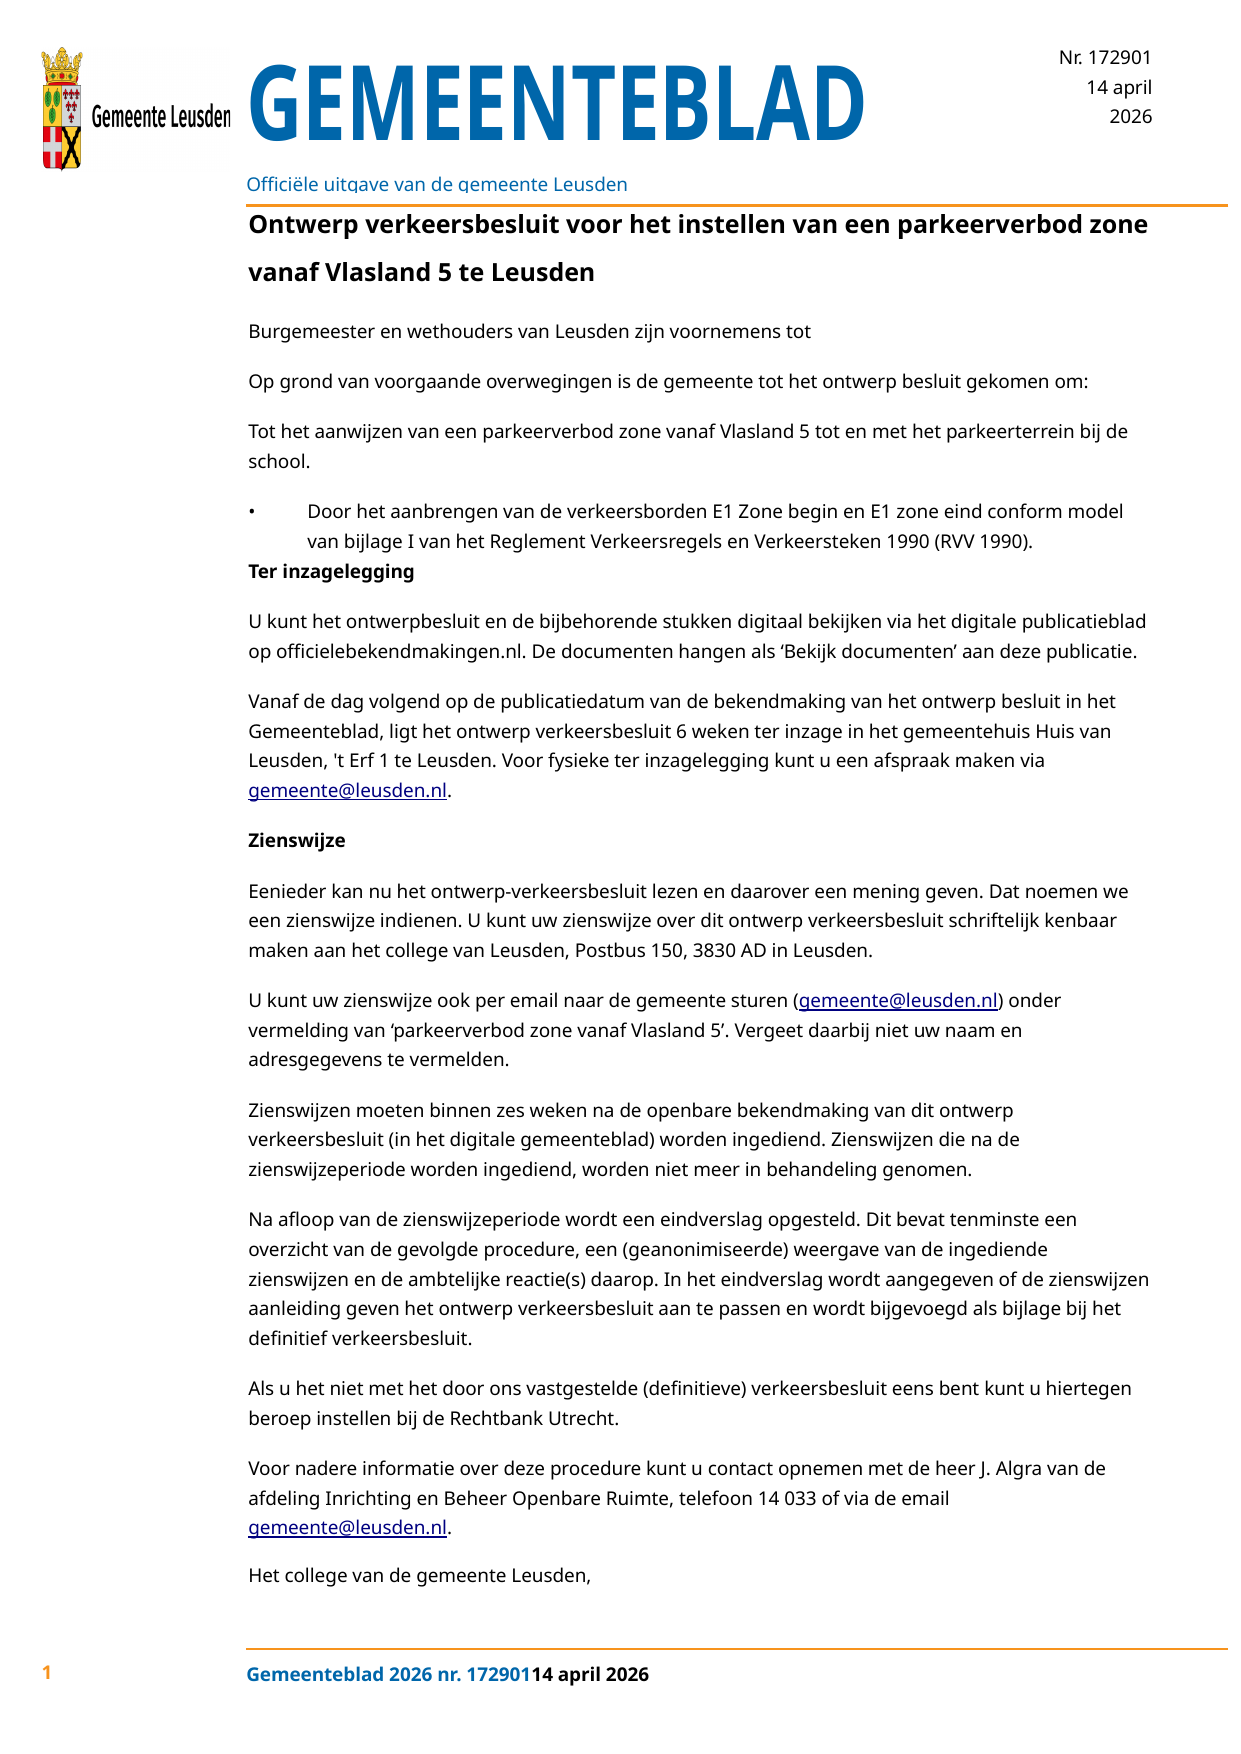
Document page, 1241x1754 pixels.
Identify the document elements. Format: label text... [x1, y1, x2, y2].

text Eenieder kan nu het ontwerp-verkeersbesluit lezen en daarover een mening geven. Dat noemen we een zienswijze indienen. U kunt uw zienswijze over dit ontwerp verkeersbesluit schriftelijk kenbaar maken aan het college van Leusden, Postbus 150, 3830 AD in Leusden. [248, 878, 1152, 963]
text Na afloop van de zienswijzeperiode wordt een eindverslag opgesteld. Dit bevat tenminste een overzicht van de gevolgde procedure, een (geanonimiseerde) weergave van de ingediende zienswijzen en de ambtelijke reactie(s) daarop. In het eindverslag wordt aangegeven of de zienswijzen aanleiding geven het ontwerp verkeersbesluit aan te passen en wordt bijgevoegd als bijlage bij het definitief verkeersbesluit. [248, 1207, 1152, 1351]
picture [41, 47, 231, 172]
text Voor nadere informatie over deze procedure kunt u contact opnemen met de heer J. Algra van de afdeling Inrichting en Beheer Openbare Ruimte, telefoon 14 033 of via de email gemeente@leusden.nl. [248, 1455, 1152, 1540]
text Het college van de gemeente Leusden, [248, 1562, 1152, 1588]
text Ter inzagelegging [248, 558, 1152, 584]
text Op grond van voorgaande overwegingen is de gemeente tot het ontwerp besluit gekomen om: [248, 368, 1152, 394]
text Zienswijze [248, 827, 1152, 853]
text Burgemeester en wethouders van Leusden zijn voornemens tot [248, 318, 1152, 344]
list Door het aanbrengen van de verkeersborden E1 Zone begin en E1 zone eind conform model van bijlage I van het Reglement Verkeersregels en Verkeersteken 1990 (RVV 1990). [248, 499, 1152, 554]
text U kunt het ontwerpbesluit en de bijbehorende stukken digitaal bekijken via het digitale publicatieblad op officielebekendmakingen.nl. De documenten hangen als ‘Bekijk documenten’ aan deze publicatie. [248, 608, 1152, 664]
text Zienswijzen moeten binnen zes weken na de openbare bekendmaking van dit ontwerp verkeersbesluit (in het digitale gemeenteblad) worden ingediend. Zienswijzen die na de zienswijzeperiode worden ingediend, worden niet meer in behandeling genomen. [248, 1097, 1152, 1182]
text Als u het niet met het door ons vastgestelde (definitieve) verkeersbesluit eens bent kunt u hiertegen beroep instellen bij de Rechtbank Utrecht. [248, 1375, 1152, 1431]
text U kunt uw zienswijze ook per email naar de gemeente sturen (gemeente@leusden.nl) onder vermelding van ‘parkeerverbod zone vanaf Vlasland 5’. Vergeet daarbij niet uw naam en adresgegevens te vermelden. [248, 987, 1152, 1072]
text Ontwerp verkeersbesluit voor het instellen van een parkeerverbod zone vanaf Vlasland 5 te Leusden [248, 207, 1152, 288]
text Vanaf de dag volgend op de publicatiedatum van de bekendmaking van het ontwerp besluit in het Gemeenteblad, ligt het ontwerp verkeersbesluit 6 weken ter inzage in het gemeentehuis Huis van Leusden, 't Erf 1 te Leusden. Voor fysieke ter inzagelegging kunt u een afspraak maken via gemeente@leusden.nl. [248, 688, 1152, 803]
text Tot het aanwijzen van een parkeerverbod zone vanaf Vlasland 5 tot en met het parkeerterrein bij de school. [248, 419, 1152, 474]
